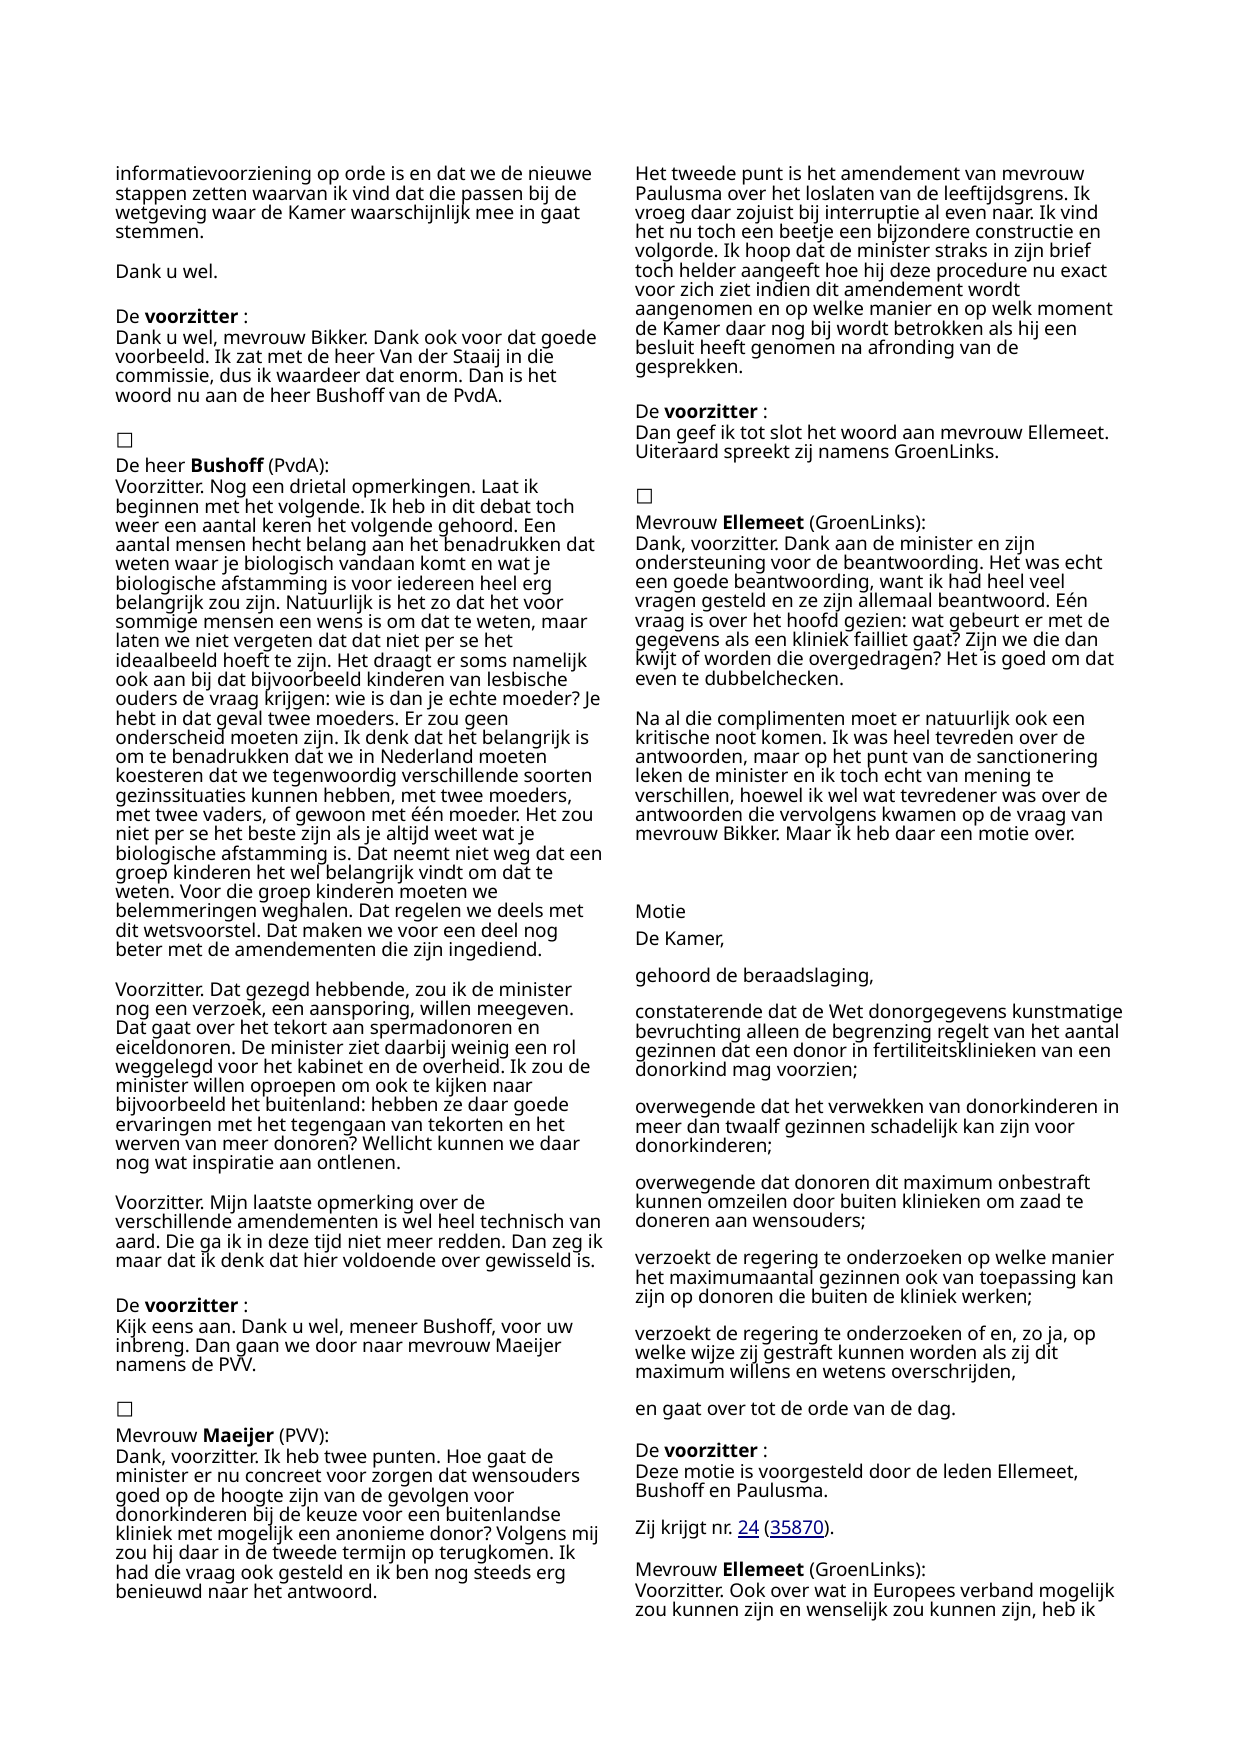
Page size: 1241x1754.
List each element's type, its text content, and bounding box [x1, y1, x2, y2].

text De voorzitter : [635, 398, 1125, 424]
text Voorzitter. Mijn laatste opmerking over de verschillende amendementen is wel heel technisch van aard. Die ga ik in deze tijd niet meer redden. Dan zeg ik maar dat ik denk dat hier voldoende over gewisseld is. [115, 1194, 605, 1271]
text en gaat over tot de orde van de dag. [635, 1400, 1125, 1420]
text Motie [635, 898, 1125, 924]
text constaterende dat de Wet donorgegevens kunstmatige bevruchting alleen de begrenzing regelt van het aantal gezinnen dat een donor in fertiliteitsklinieken van een donorkind mag voorzien; [635, 1003, 1125, 1081]
text verzoekt de regering te onderzoeken op welke manier het maximumaantal gezinnen ook van toepassing kan zijn op donoren die buiten de kliniek werken; [635, 1249, 1125, 1307]
text De voorzitter : [635, 1437, 1125, 1463]
text ⬜ [115, 1397, 605, 1422]
text informatievoorziening op orde is en dat we de nieuwe stappen zetten waarvan ik vind dat die passen bij de wetgeving waar de Kamer waarschijnlijk mee in gaat stemmen. [115, 165, 605, 242]
text ⬜ [115, 427, 605, 453]
text Mevrouw Maeijer (PVV): [115, 1422, 605, 1448]
text De voorzitter : [115, 1292, 605, 1318]
text Mevrouw Ellemeet (GroenLinks): [635, 509, 1125, 535]
text Na al die complimenten moet er natuurlijk ook een kritische noot komen. Ik was heel tevreden over de antwoorden, maar op het punt van de sanctionering leken de minister en ik toch echt van mening te verschillen, hoewel ik wel wat tevredener was over de antwoorden die vervolgens kwamen op de vraag van mevrouw Bikker. Maar ik heb daar een motie over. [635, 709, 1125, 844]
text Kijk eens aan. Dank u wel, meneer Bushoff, voor uw inbreng. Dan gaan we door naar mevrouw Maeijer namens de PVV. [115, 1318, 605, 1376]
text Voorzitter. Ook over wat in Europees verband mogelijk zou kunnen zijn en wenselijk zou kunnen zijn, heb ik [635, 1582, 1125, 1621]
text De voorzitter : [115, 303, 605, 329]
text De heer Bushoff (PvdA): [115, 453, 605, 478]
text overwegende dat het verwekken van donorkinderen in meer dan twaalf gezinnen schadelijk kan zijn voor donorkinderen; [635, 1098, 1125, 1156]
text overwegende dat donoren dit maximum onbestraft kunnen omzeilen door buiten klinieken om zaad te doneren aan wensouders; [635, 1174, 1125, 1232]
text Mevrouw Ellemeet (GroenLinks): [635, 1556, 1125, 1582]
text Deze motie is voorgesteld door de leden Ellemeet, Bushoff en Paulusma. [635, 1463, 1125, 1502]
text gehoord de beraadslaging, [635, 967, 1125, 986]
text Dank, voorzitter. Dank aan de minister en zijn ondersteuning voor de beantwoording. Het was echt een goede beantwoording, want ik had heel veel vragen gesteld en ze zijn allemaal beantwoord. Eén vraag is over het hoofd gezien: wat gebeurt er met de gegevens als een kliniek failliet gaat? Zijn we die dan kwijt of worden die overgedragen? Het is goed om dat even te dubbelchecken. [635, 535, 1125, 689]
text Het tweede punt is het amendement van mevrouw Paulusma over het loslaten van de leeftijdsgrens. Ik vroeg daar zojuist bij interruptie al even naar. Ik vind het nu toch een beetje een bijzondere constructie en volgorde. Ik hoop dat de minister straks in zijn brief toch helder aangeeft hoe hij deze procedure nu exact voor zich ziet indien dit amendement wordt aangenomen en op welke manier en op welk moment de Kamer daar nog bij wordt betrokken als hij een besluit heeft genomen na afronding van de gesprekken. [635, 165, 1125, 377]
text Voorzitter. Nog een drietal opmerkingen. Laat ik beginnen met het volgende. Ik heb in dit debat toch weer een aantal keren het volgende gehoord. Een aantal mensen hecht belang aan het benadrukken dat weten waar je biologisch vandaan komt en wat je biologische afstamming is voor iedereen heel erg belangrijk zou zijn. Natuurlijk is het zo dat het voor sommige mensen een wens is om dat te weten, maar laten we niet vergeten dat dat niet per se het ideaalbeeld hoeft te zijn. Het draagt er soms namelijk ook aan bij dat bijvoorbeeld kinderen van lesbische ouders de vraag krijgen: wie is dan je echte moeder? Je hebt in dat geval twee moeders. Er zou geen onderscheid moeten zijn. Ik denk dat het belangrijk is om te benadrukken dat we in Nederland moeten koesteren dat we tegenwoordig verschillende soorten gezinssituaties kunnen hebben, met twee moeders, met twee vaders, of gewoon met één moeder. Het zou niet per se het beste zijn als je altijd weet wat je biologische afstamming is. Dat neemt niet weg dat een groep kinderen het wel belangrijk vindt om dat te weten. Voor die groep kinderen moeten we belemmeringen weghalen. Dat regelen we deels met dit wetsvoorstel. Dat maken we voor een deel nog beter met de amendementen die zijn ingediend. [115, 478, 605, 960]
text Dank u wel, mevrouw Bikker. Dank ook voor dat goede voorbeeld. Ik zat met de heer Van der Staaij in die commissie, dus ik waardeer dat enorm. Dan is het woord nu aan de heer Bushoff van de PvdA. [115, 329, 605, 406]
text ⬜ [635, 483, 1125, 509]
text Dank, voorzitter. Ik heb twee punten. Hoe gaat de minister er nu concreet voor zorgen dat wensouders goed op de hoogte zijn van de gevolgen voor donorkinderen bij de keuze voor een buitenlandse kliniek met mogelijk een anonieme donor? Volgens mij zou hij daar in de tweede termijn op terugkomen. Ik had die vraag ook gesteld en ik ben nog steeds erg benieuwd naar het antwoord. [115, 1448, 605, 1602]
text verzoekt de regering te onderzoeken of en, zo ja, op welke wijze zij gestraft kunnen worden als zij dit maximum willens en wetens overschrijden, [635, 1325, 1125, 1383]
text Dank u wel. [115, 263, 605, 282]
text Voorzitter. Dat gezegd hebbende, zou ik de minister nog een verzoek, een aansporing, willen meegeven. Dat gaat over het tekort aan spermadonoren en eiceldonoren. De minister ziet daarbij weinig een rol weggelegd voor het kabinet en de overheid. Ik zou de minister willen oproepen om ook te kijken naar bijvoorbeeld het buitenland: hebben ze daar goede ervaringen met het tegengaan van tekorten en het werven van meer donoren? Wellicht kunnen we daar nog wat inspiratie aan ontlenen. [115, 981, 605, 1173]
text Zij krijgt nr. 24 (35870). [635, 1519, 1125, 1539]
text Dan geef ik tot slot het woord aan mevrouw Ellemeet. Uiteraard spreekt zij namens GroenLinks. [635, 424, 1125, 462]
text De Kamer, [635, 929, 1125, 949]
